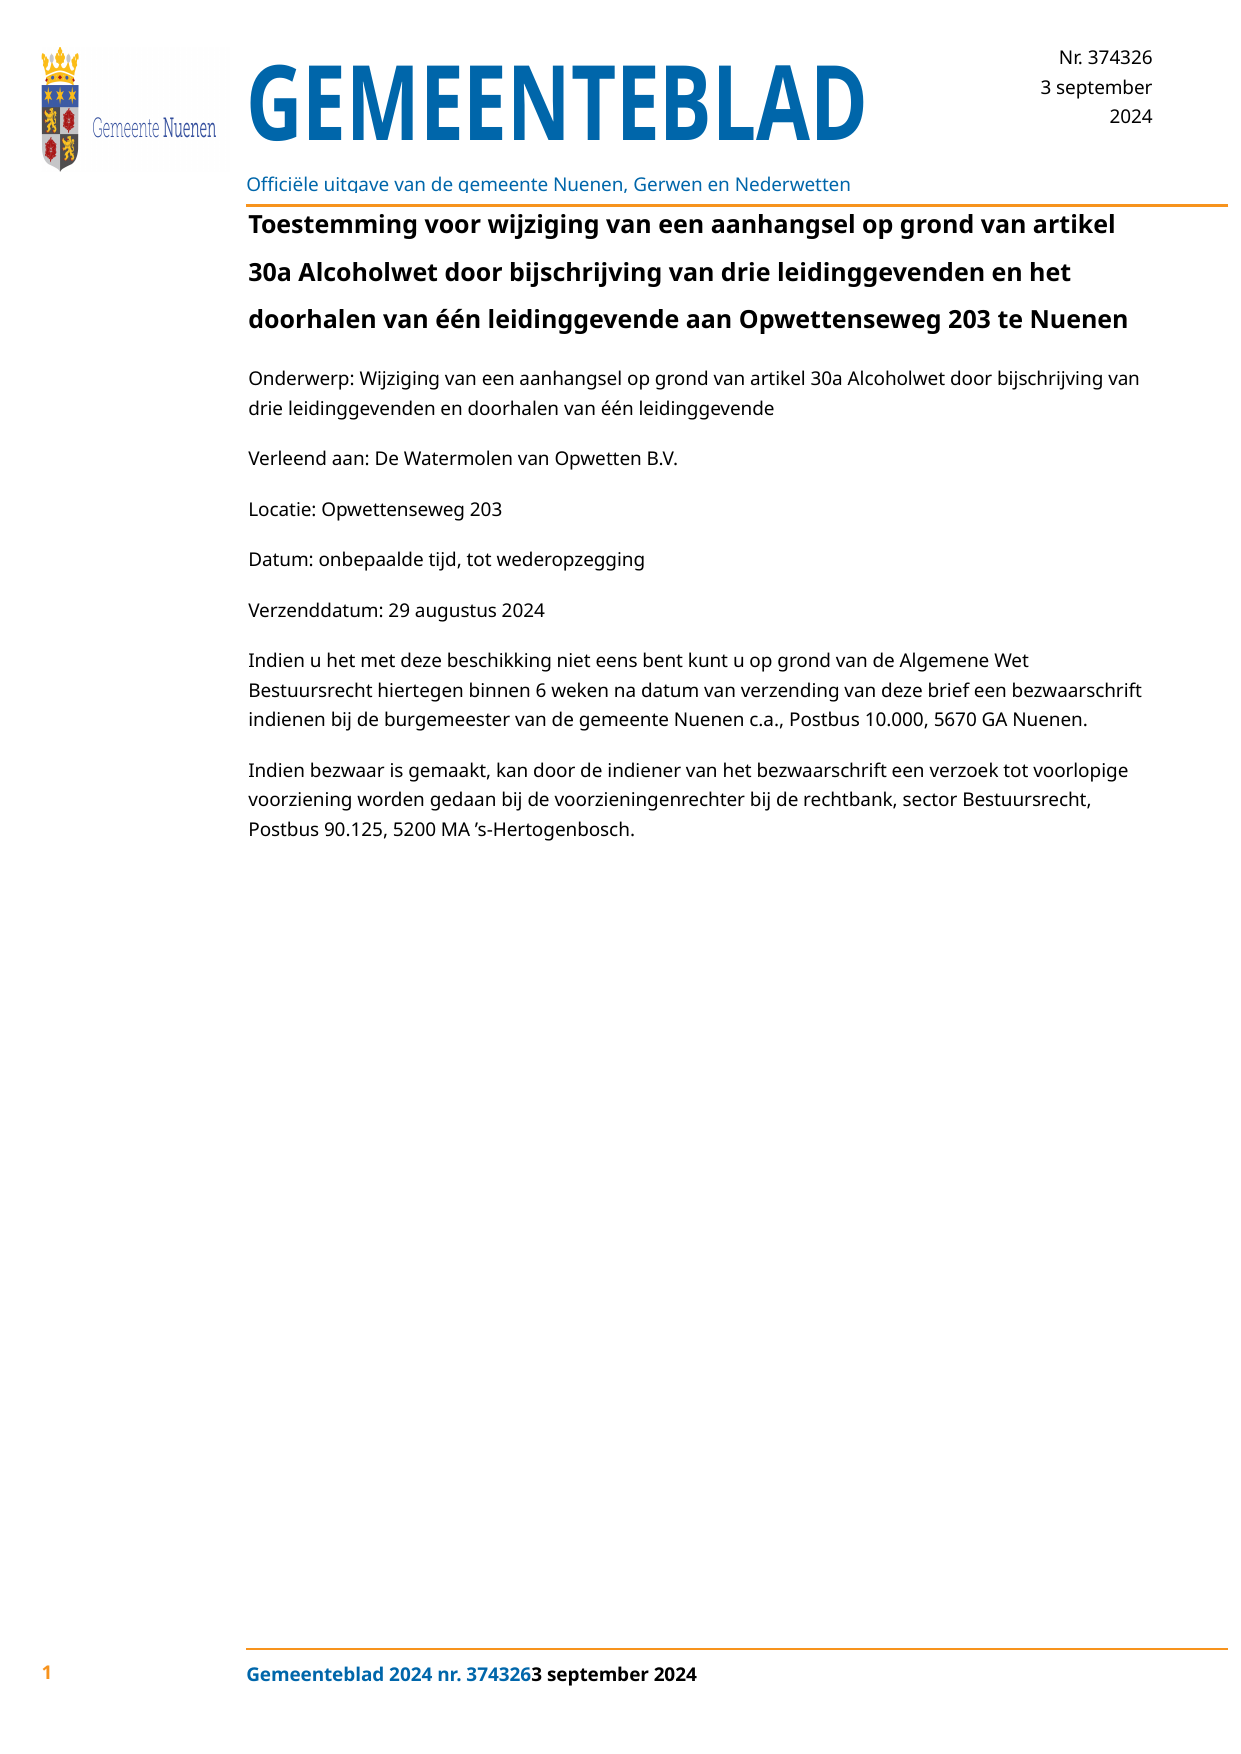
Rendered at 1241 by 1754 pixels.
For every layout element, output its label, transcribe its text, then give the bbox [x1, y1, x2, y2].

text Datum: onbepaalde tijd, tot wederopzegging [248, 546, 1152, 572]
text Verleend aan: De Watermolen van Opwetten B.V. [248, 446, 1152, 471]
text Onderwerp: Wijziging van een aanhangsel op grond van artikel 30a Alcoholwet door bijschrijving van drie leidinggevenden en doorhalen van één leidinggevende [248, 366, 1152, 421]
text Indien u het met deze beschikking niet eens bent kunt u op grond van de Algemene Wet Bestuursrecht hiertegen binnen 6 weken na datum van verzending van deze brief een bezwaarschrift indienen bij de burgemeester van de gemeente Nuenen c.a., Postbus 10.000, 5670 GA Nuenen. [248, 647, 1152, 732]
text Locatie: Opwettenseweg 203 [248, 496, 1152, 522]
text Indien bezwaar is gemaakt, kan door de indiener van het bezwaarschrift een verzoek tot voorlopige voorziening worden gedaan bij de voorzieningenrechter bij de rechtbank, sector Bestuursrecht, Postbus 90.125, 5200 MA ’s-Hertogenbosch. [248, 757, 1152, 842]
text Verzenddatum: 29 augustus 2024 [248, 597, 1152, 622]
picture [41, 47, 231, 172]
text Toestemming voor wijziging van een aanhangsel op grond van artikel 30a Alcoholwet door bijschrijving van drie leidinggevenden en het doorhalen van één leidinggevende aan Opwettenseweg 203 te Nuenen [248, 207, 1152, 336]
